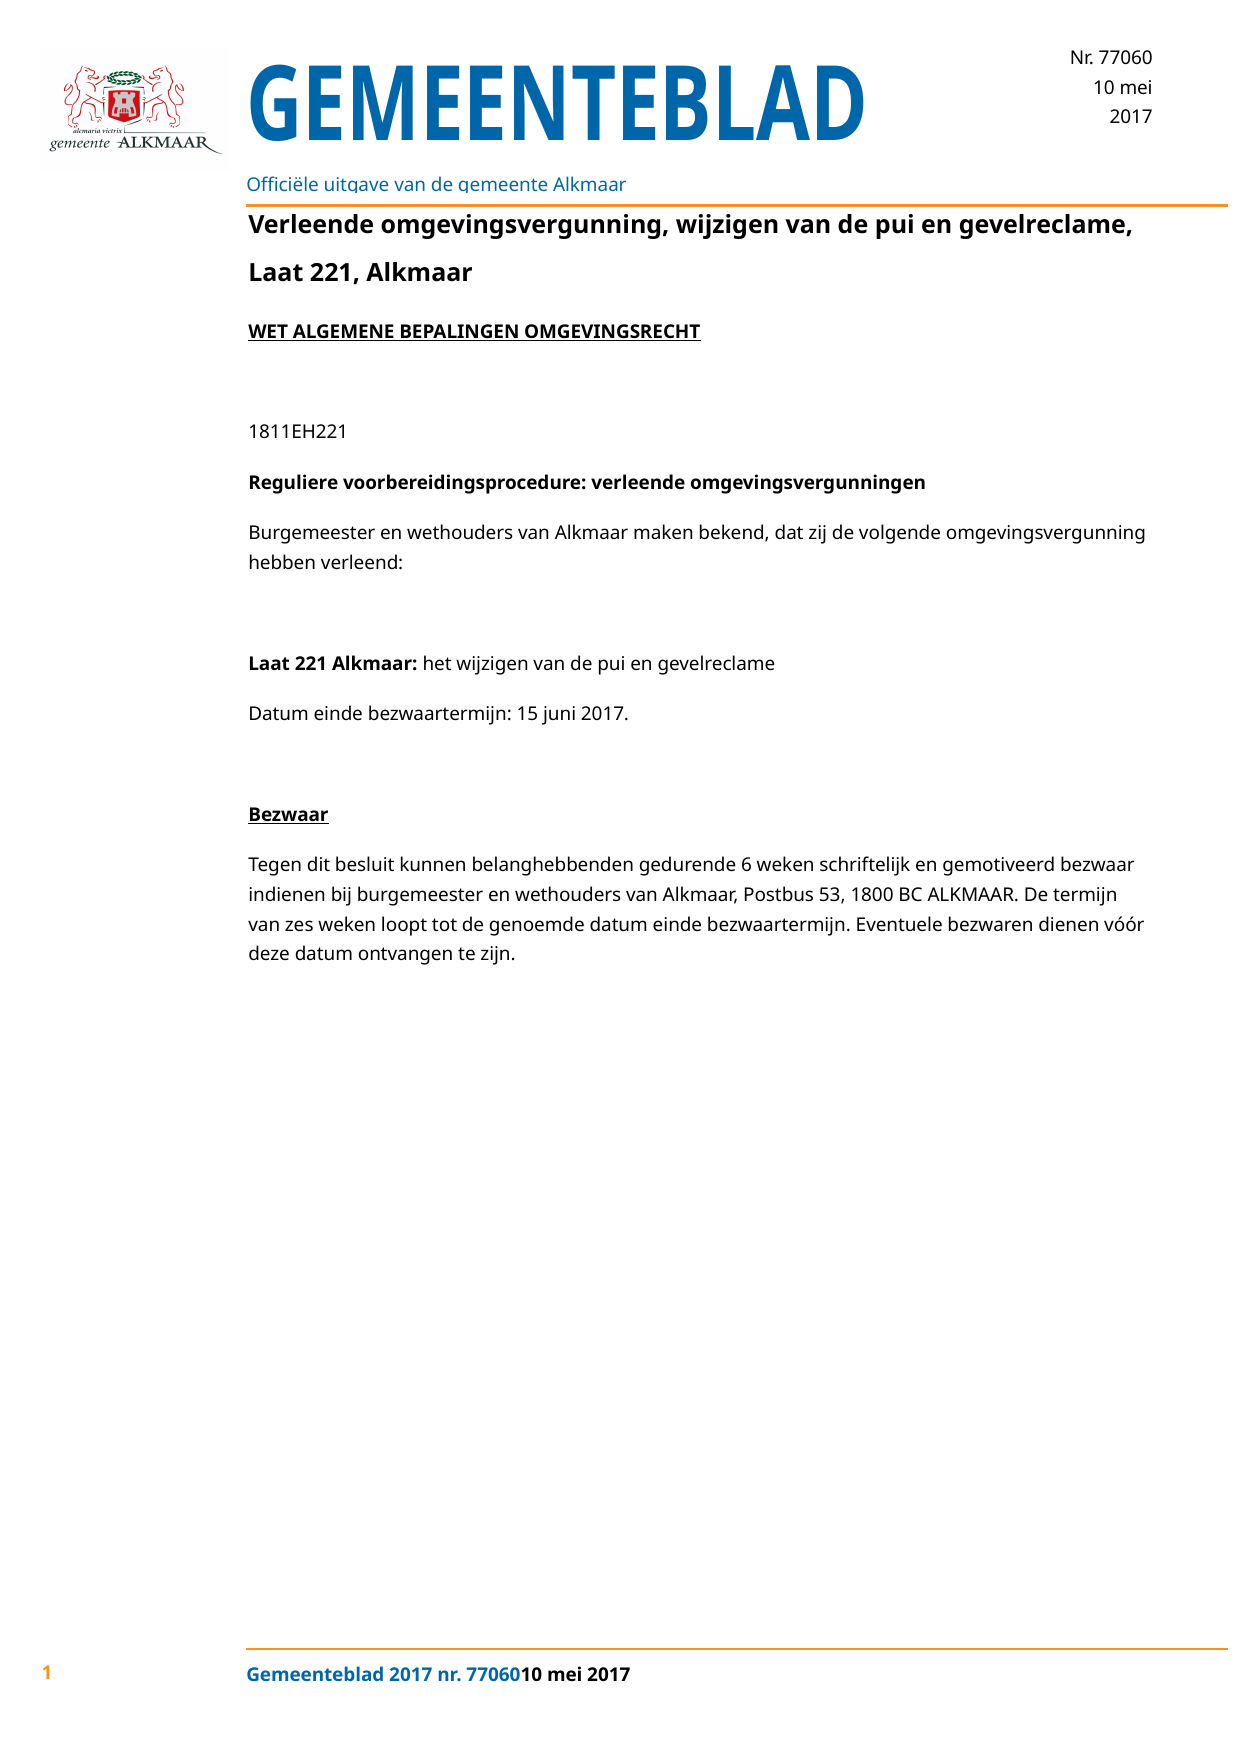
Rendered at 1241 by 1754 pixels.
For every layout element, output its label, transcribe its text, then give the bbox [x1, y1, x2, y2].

text Verleende omgevingsvergunning, wijzigen van de pui en gevelreclame, Laat 221, Alkmaar [248, 207, 1152, 288]
text WET ALGEMENE BEPALINGEN OMGEVINGSRECHT [248, 318, 1152, 344]
text Tegen dit besluit kunnen belanghebbenden gedurende 6 weken schriftelijk en gemotiveerd bezwaar indienen bij burgemeester en wethouders van Alkmaar, Postbus 53, 1800 BC ALKMAAR. De termijn van zes weken loopt tot de genoemde datum einde bezwaartermijn. Eventuele bezwaren dienen vóór deze datum ontvangen te zijn. [248, 852, 1152, 966]
text Bezwaar [248, 801, 1152, 827]
text Laat 221 Alkmaar: het wijzigen van de pui en gevelreclame [248, 650, 1152, 676]
text 1811EH221 [248, 419, 1152, 444]
text Reguliere voorbereidingsprocedure: verleende omgevingsvergunningen [248, 469, 1152, 495]
text Datum einde bezwaartermijn: 15 juni 2017. [248, 700, 1152, 726]
text Burgemeester en wethouders van Alkmaar maken bekend, dat zij de volgende omgevingsvergunning hebben verleend: [248, 519, 1152, 575]
picture [41, 47, 231, 172]
